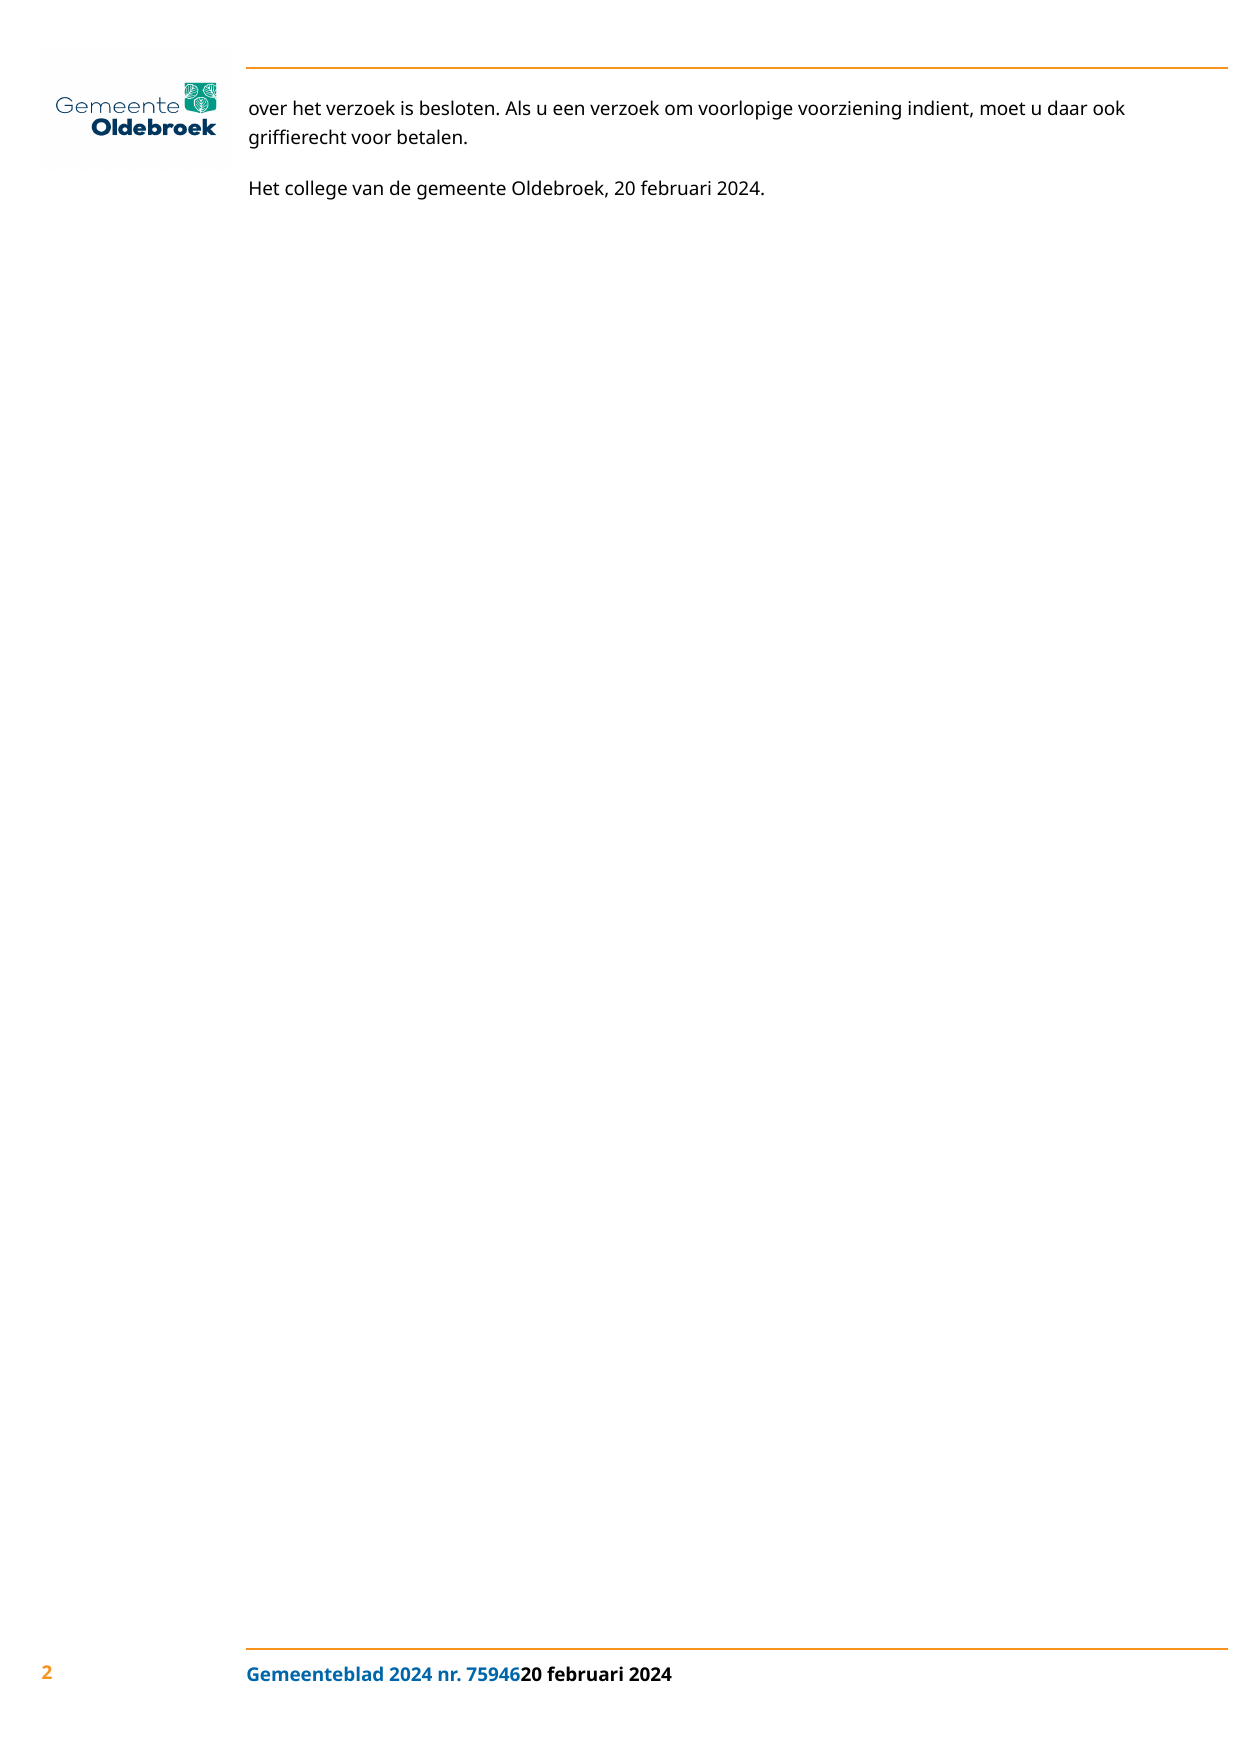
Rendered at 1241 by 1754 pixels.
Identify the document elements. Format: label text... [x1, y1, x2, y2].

picture [41, 47, 231, 172]
text Het college van de gemeente Oldebroek, 20 februari 2024. [248, 175, 1152, 201]
text over het verzoek is besloten. Als u een verzoek om voorlopige voorziening indient, moet u daar ook griffierecht voor betalen. [248, 95, 1152, 150]
